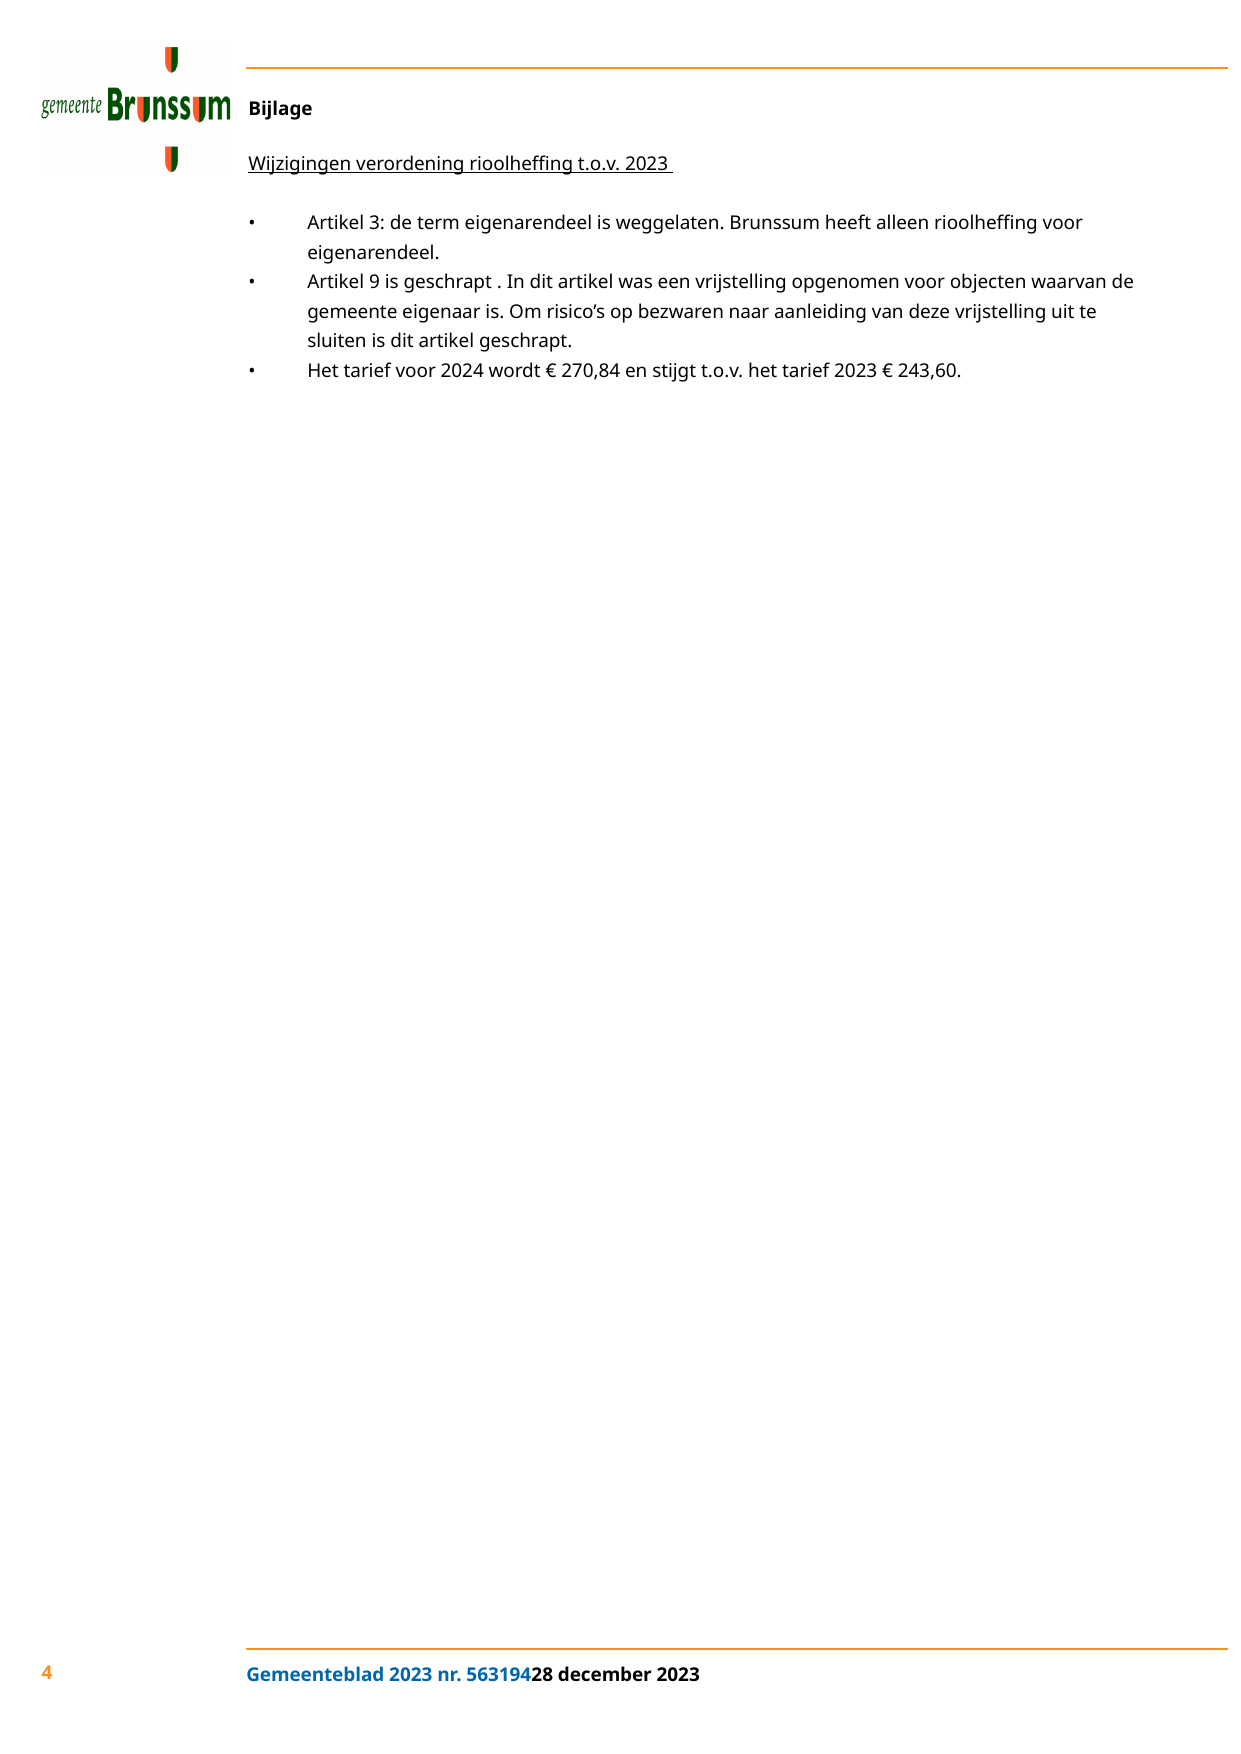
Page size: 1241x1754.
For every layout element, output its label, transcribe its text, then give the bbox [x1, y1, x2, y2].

list Artikel 3: de term eigenarendeel is weggelaten. Brunssum heeft alleen rioolheffing voor eigenarendeel. [248, 209, 1152, 265]
text Bijlage [248, 95, 1152, 121]
list Het tarief voor 2024 wordt € 270,84 en stijgt t.o.v. het tarief 2023 € 243,60. [248, 357, 1152, 383]
picture [41, 47, 231, 172]
text Wijzigingen verordening rioolheffing t.o.v. 2023 [248, 150, 1152, 176]
list Artikel 9 is geschrapt . In dit artikel was een vrijstelling opgenomen voor objecten waarvan de gemeente eigenaar is. Om risico’s op bezwaren naar aanleiding van deze vrijstelling uit te sluiten is dit artikel geschrapt. [248, 268, 1152, 353]
